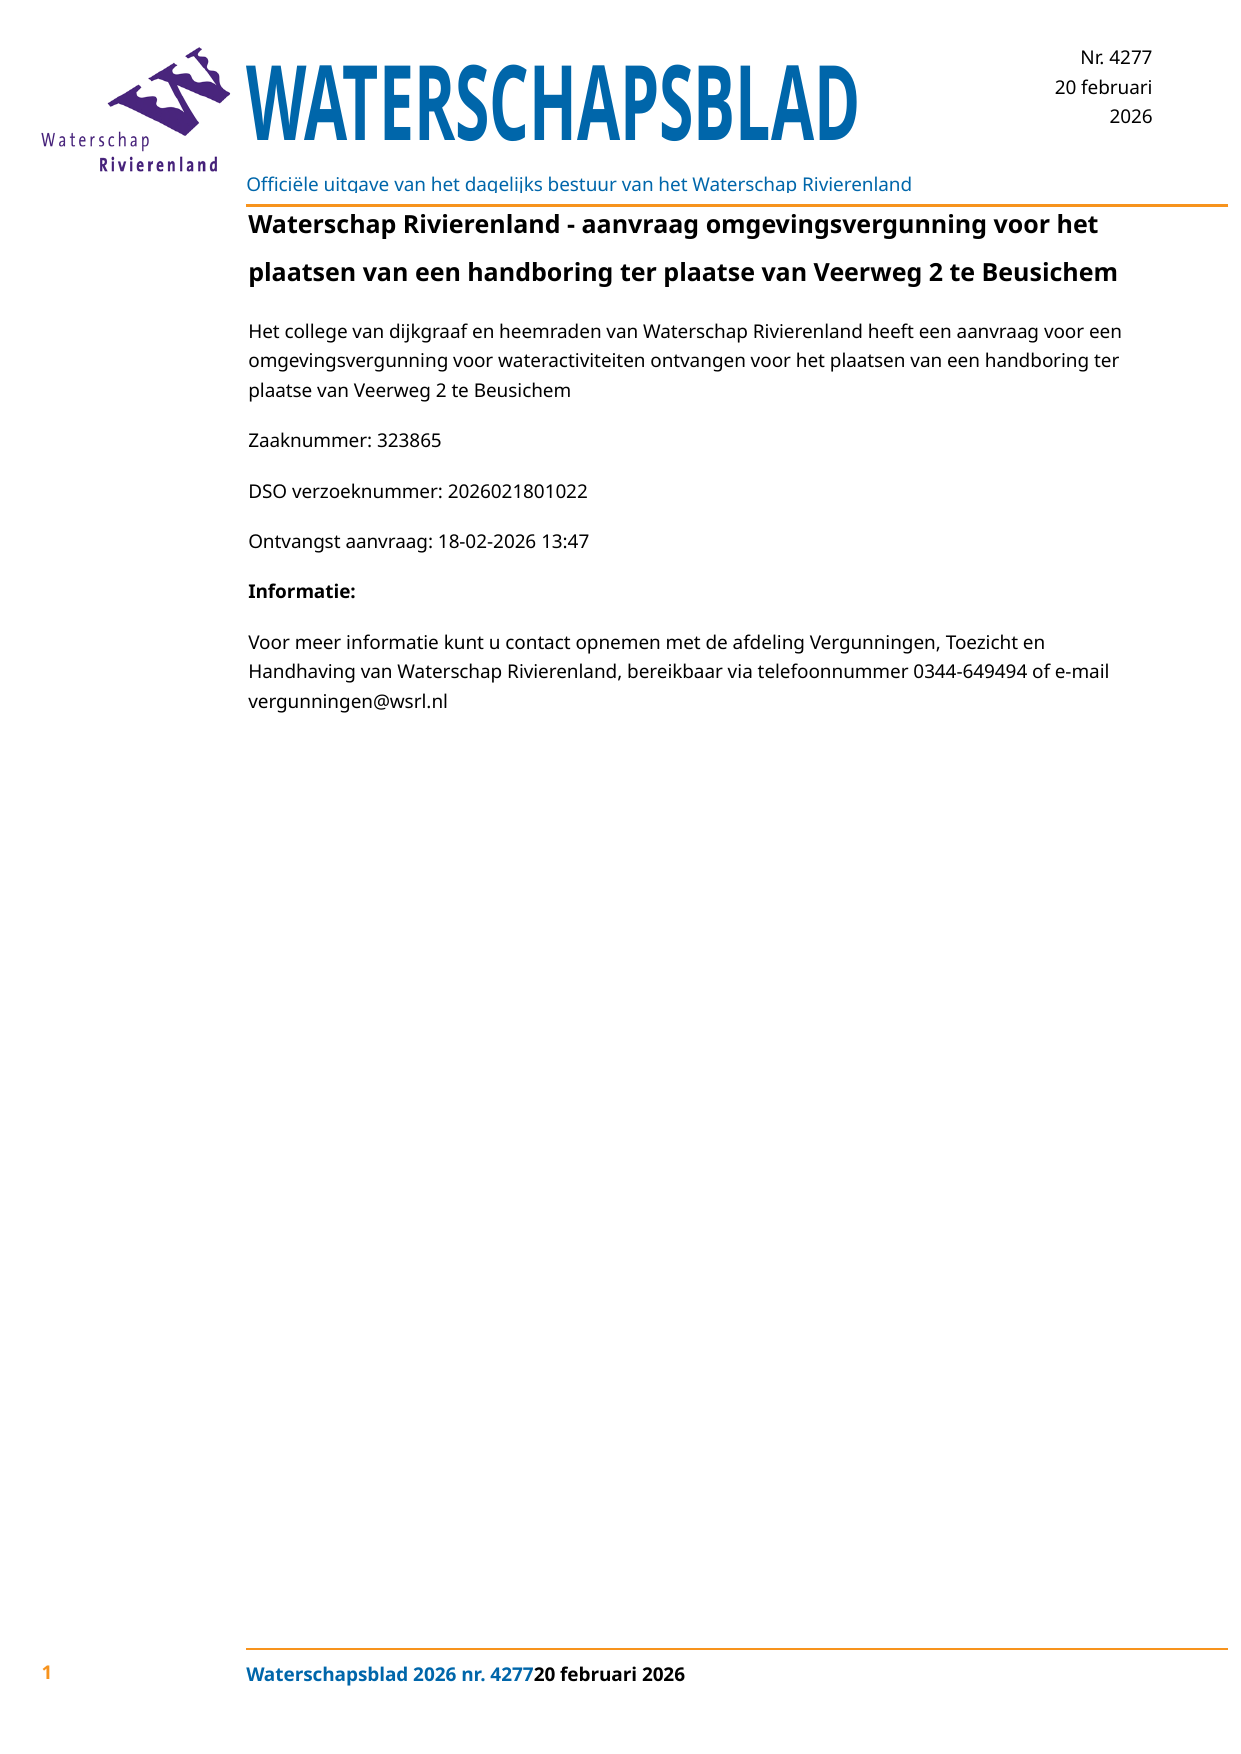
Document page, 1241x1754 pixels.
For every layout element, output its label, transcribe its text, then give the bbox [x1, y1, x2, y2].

text Ontvangst aanvraag: 18-02-2026 13:47 [248, 528, 1152, 554]
text Het college van dijkgraaf en heemraden van Waterschap Rivierenland heeft een aanvraag voor een omgevingsvergunning voor wateractiviteiten ontvangen voor het plaatsen van een handboring ter plaatse van Veerweg 2 te Beusichem [248, 318, 1152, 403]
text DSO verzoeknummer: 2026021801022 [248, 478, 1152, 504]
text Zaaknummer: 323865 [248, 427, 1152, 453]
text Voor meer informatie kunt u contact opnemen met de afdeling Vergunningen, Toezicht en Handhaving van Waterschap Rivierenland, bereikbaar via telefoonnummer 0344-649494 of e-mail vergunningen@wsrl.nl [248, 629, 1152, 714]
text Informatie: [248, 579, 1152, 604]
picture [41, 47, 231, 172]
text Waterschap Rivierenland - aanvraag omgevingsvergunning voor het plaatsen van een handboring ter plaatse van Veerweg 2 te Beusichem [248, 207, 1152, 288]
